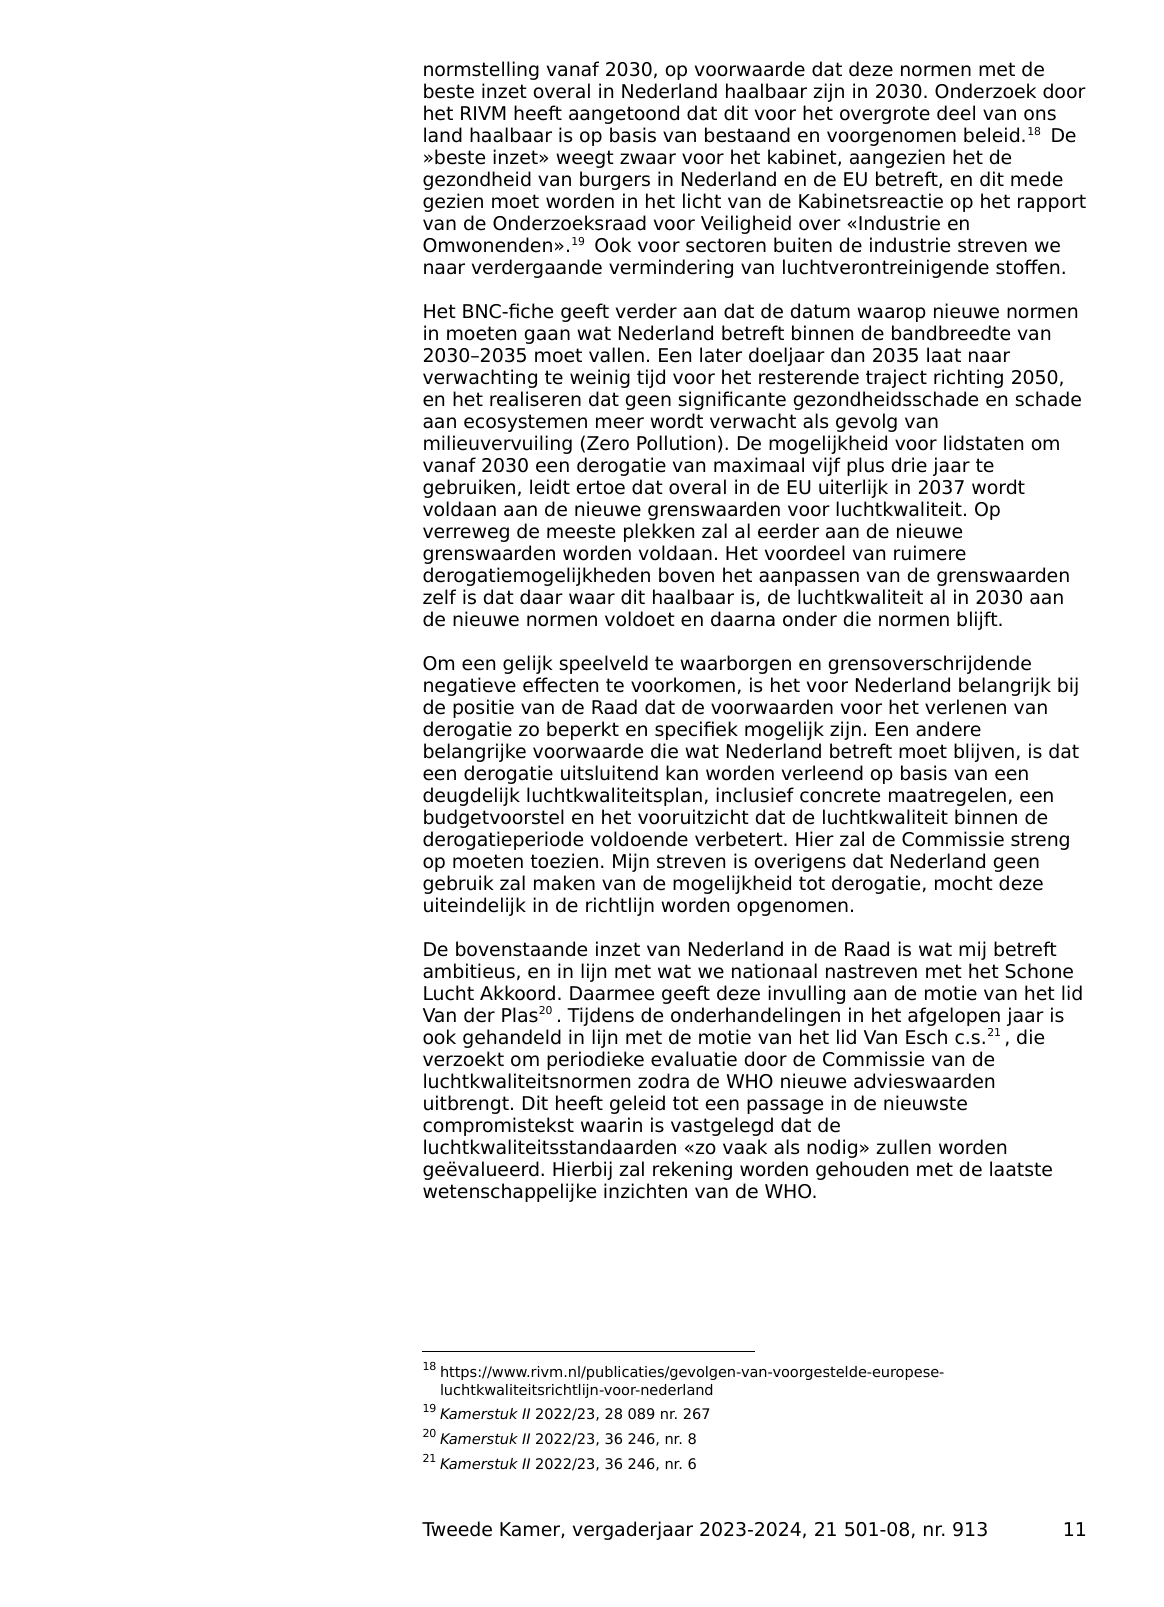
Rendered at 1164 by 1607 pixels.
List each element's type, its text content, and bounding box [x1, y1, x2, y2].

text Kamerstuk II 2022/23, 36 246, nr. 6 [422, 1452, 1087, 1474]
text Kamerstuk II 2022/23, 28 089 nr. 267 [422, 1402, 1087, 1424]
text https://www.rivm.nl/publicaties/gevolgen-van-voorgestelde-europese-luchtkwaliteitsrichtlijn-voor-nederland [422, 1360, 1087, 1399]
text Het BNC-fiche geeft verder aan dat de datum waarop nieuwe normen in moeten gaan wat Nederland betreft binnen de bandbreedte van 2030–2035 moet vallen. Een later doeljaar dan 2035 laat naar verwachting te weinig tijd voor het resterende traject richting 2050, en het realiseren dat geen significante gezondheidsschade en schade aan ecosystemen meer wordt verwacht als gevolg van milieuvervuiling (Zero Pollution). De mogelijkheid voor lidstaten om vanaf 2030 een derogatie van maximaal vijf plus drie jaar te gebruiken, leidt ertoe dat overal in de EU uiterlijk in 2037 wordt voldaan aan de nieuwe grenswaarden voor luchtkwaliteit. Op verreweg de meeste plekken zal al eerder aan de nieuwe grenswaarden worden voldaan. Het voordeel van ruimere derogatiemogelijkheden boven het aanpassen van de grenswaarden zelf is dat daar waar dit haalbaar is, de luchtkwaliteit al in 2030 aan de nieuwe normen voldoet en daarna onder die normen blijft. [422, 301, 1087, 631]
text De bovenstaande inzet van Nederland in de Raad is wat mij betreft ambitieus, en in lijn met wat we nationaal nastreven met het Schone Lucht Akkoord. Daarmee geeft deze invulling aan de motie van het lid Van der Plas. Tijdens de onderhandelingen in het afgelopen jaar is ook gehandeld in lijn met de motie van het lid Van Esch c.s., die verzoekt om periodieke evaluatie door de Commissie van de luchtkwaliteitsnormen zodra de WHO nieuwe advieswaarden uitbrengt. Dit heeft geleid tot een passage in de nieuwste compromistekst waarin is vastgelegd dat de luchtkwaliteitsstandaarden «zo vaak als nodig» zullen worden geëvalueerd. Hierbij zal rekening worden gehouden met de laatste wetenschappelijke inzichten van de WHO. [422, 939, 1087, 1203]
text Kamerstuk II 2022/23, 36 246, nr. 8 [422, 1427, 1087, 1449]
text Om een gelijk speelveld te waarborgen en grensoverschrijdende negatieve effecten te voorkomen, is het voor Nederland belangrijk bij de positie van de Raad dat de voorwaarden voor het verlenen van derogatie zo beperkt en specifiek mogelijk zijn. Een andere belangrijke voorwaarde die wat Nederland betreft moet blijven, is dat een derogatie uitsluitend kan worden verleend op basis van een deugdelijk luchtkwaliteitsplan, inclusief concrete maatregelen, een budgetvoorstel en het vooruitzicht dat de luchtkwaliteit binnen de derogatieperiode voldoende verbetert. Hier zal de Commissie streng op moeten toezien. Mijn streven is overigens dat Nederland geen gebruik zal maken van de mogelijkheid tot derogatie, mocht deze uiteindelijk in de richtlijn worden opgenomen. [422, 653, 1087, 917]
text normstelling vanaf 2030, op voorwaarde dat deze normen met de beste inzet overal in Nederland haalbaar zijn in 2030. Onderzoek door het RIVM heeft aangetoond dat dit voor het overgrote deel van ons land haalbaar is op basis van bestaand en voorgenomen beleid. De »beste inzet» weegt zwaar voor het kabinet, aangezien het de gezondheid van burgers in Nederland en de EU betreft, en dit mede gezien moet worden in het licht van de Kabinetsreactie op het rapport van de Onderzoeksraad voor Veiligheid over «Industrie en Omwonenden». Ook voor sectoren buiten de industrie streven we naar verdergaande vermindering van luchtverontreinigende stoffen. [422, 59, 1087, 279]
